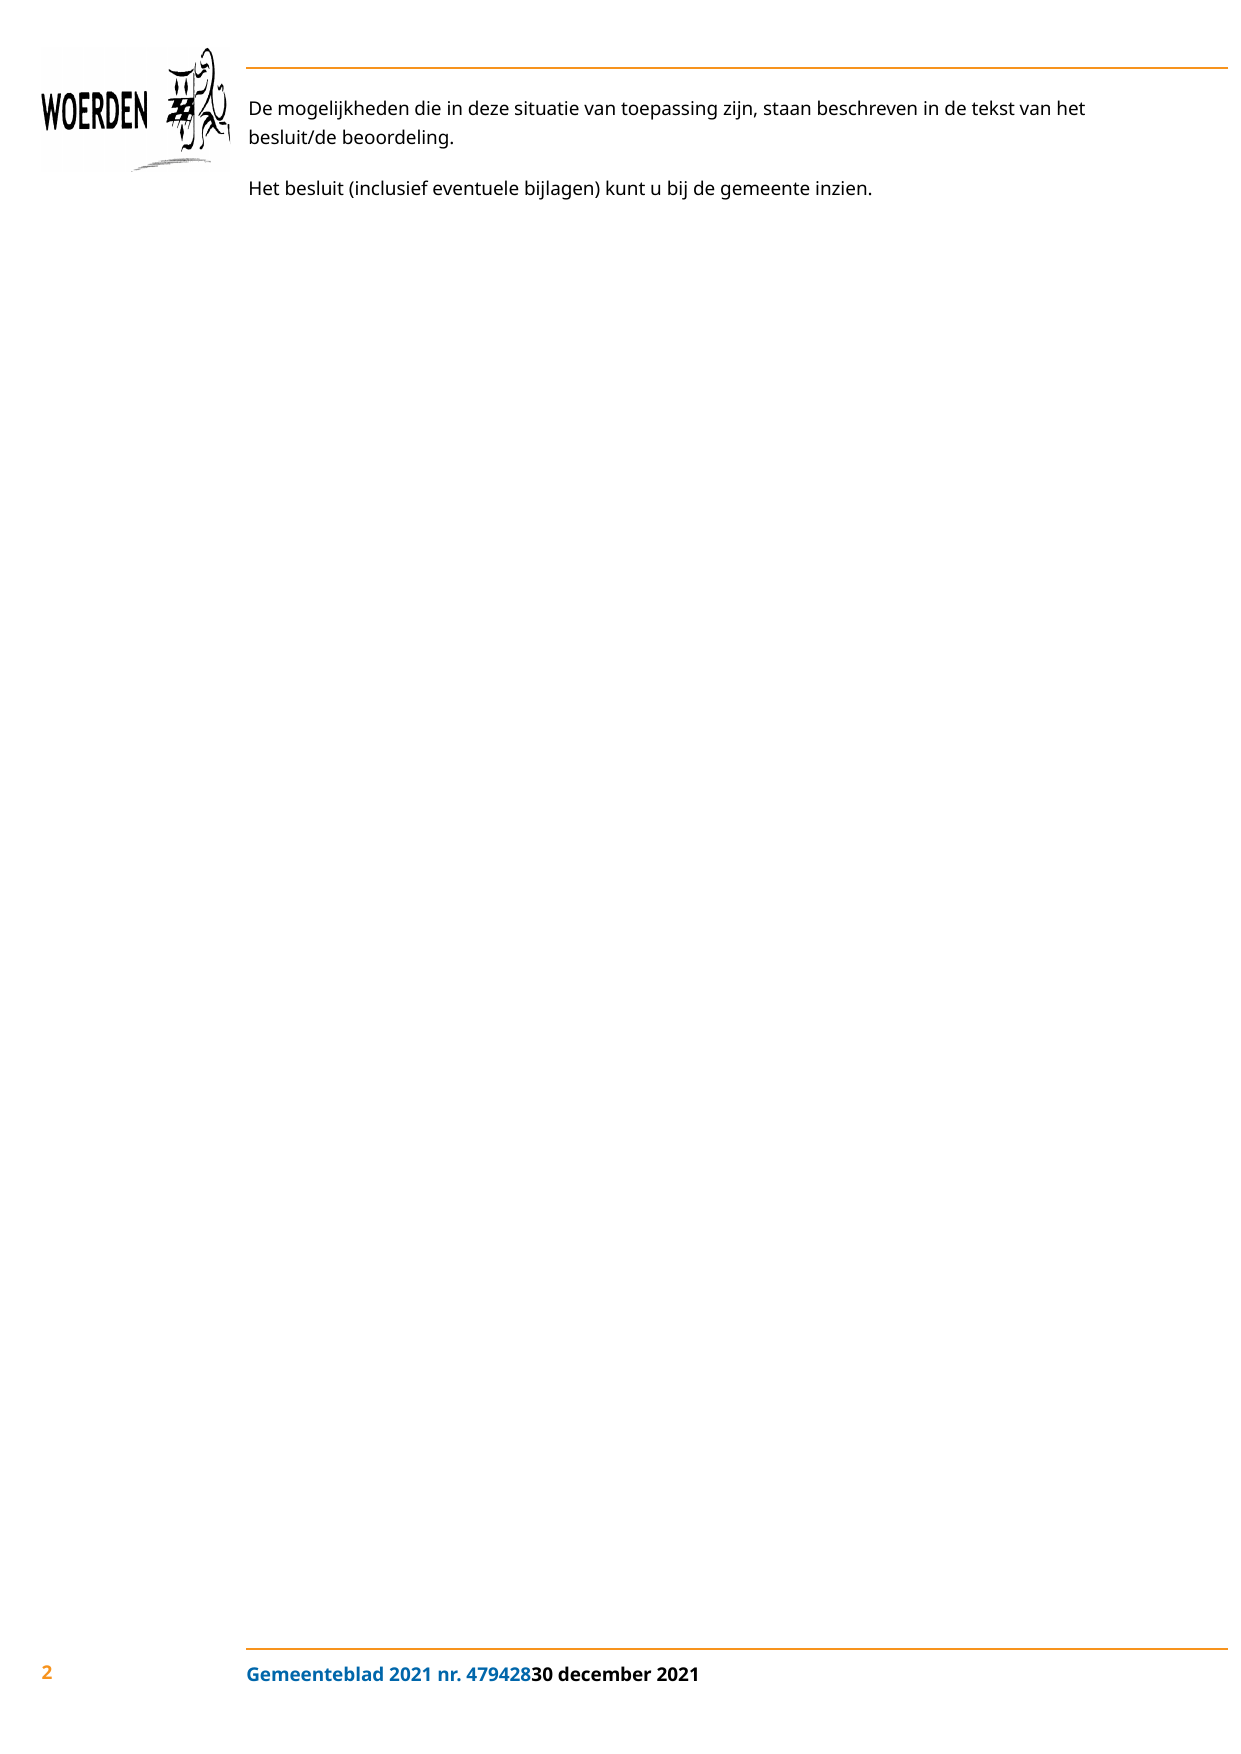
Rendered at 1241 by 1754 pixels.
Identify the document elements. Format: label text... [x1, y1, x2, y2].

text De mogelijkheden die in deze situatie van toepassing zijn, staan beschreven in de tekst van het besluit/de beoordeling. [248, 95, 1152, 150]
text Het besluit (inclusief eventuele bijlagen) kunt u bij de gemeente inzien. [248, 175, 1152, 201]
picture [41, 47, 231, 172]
